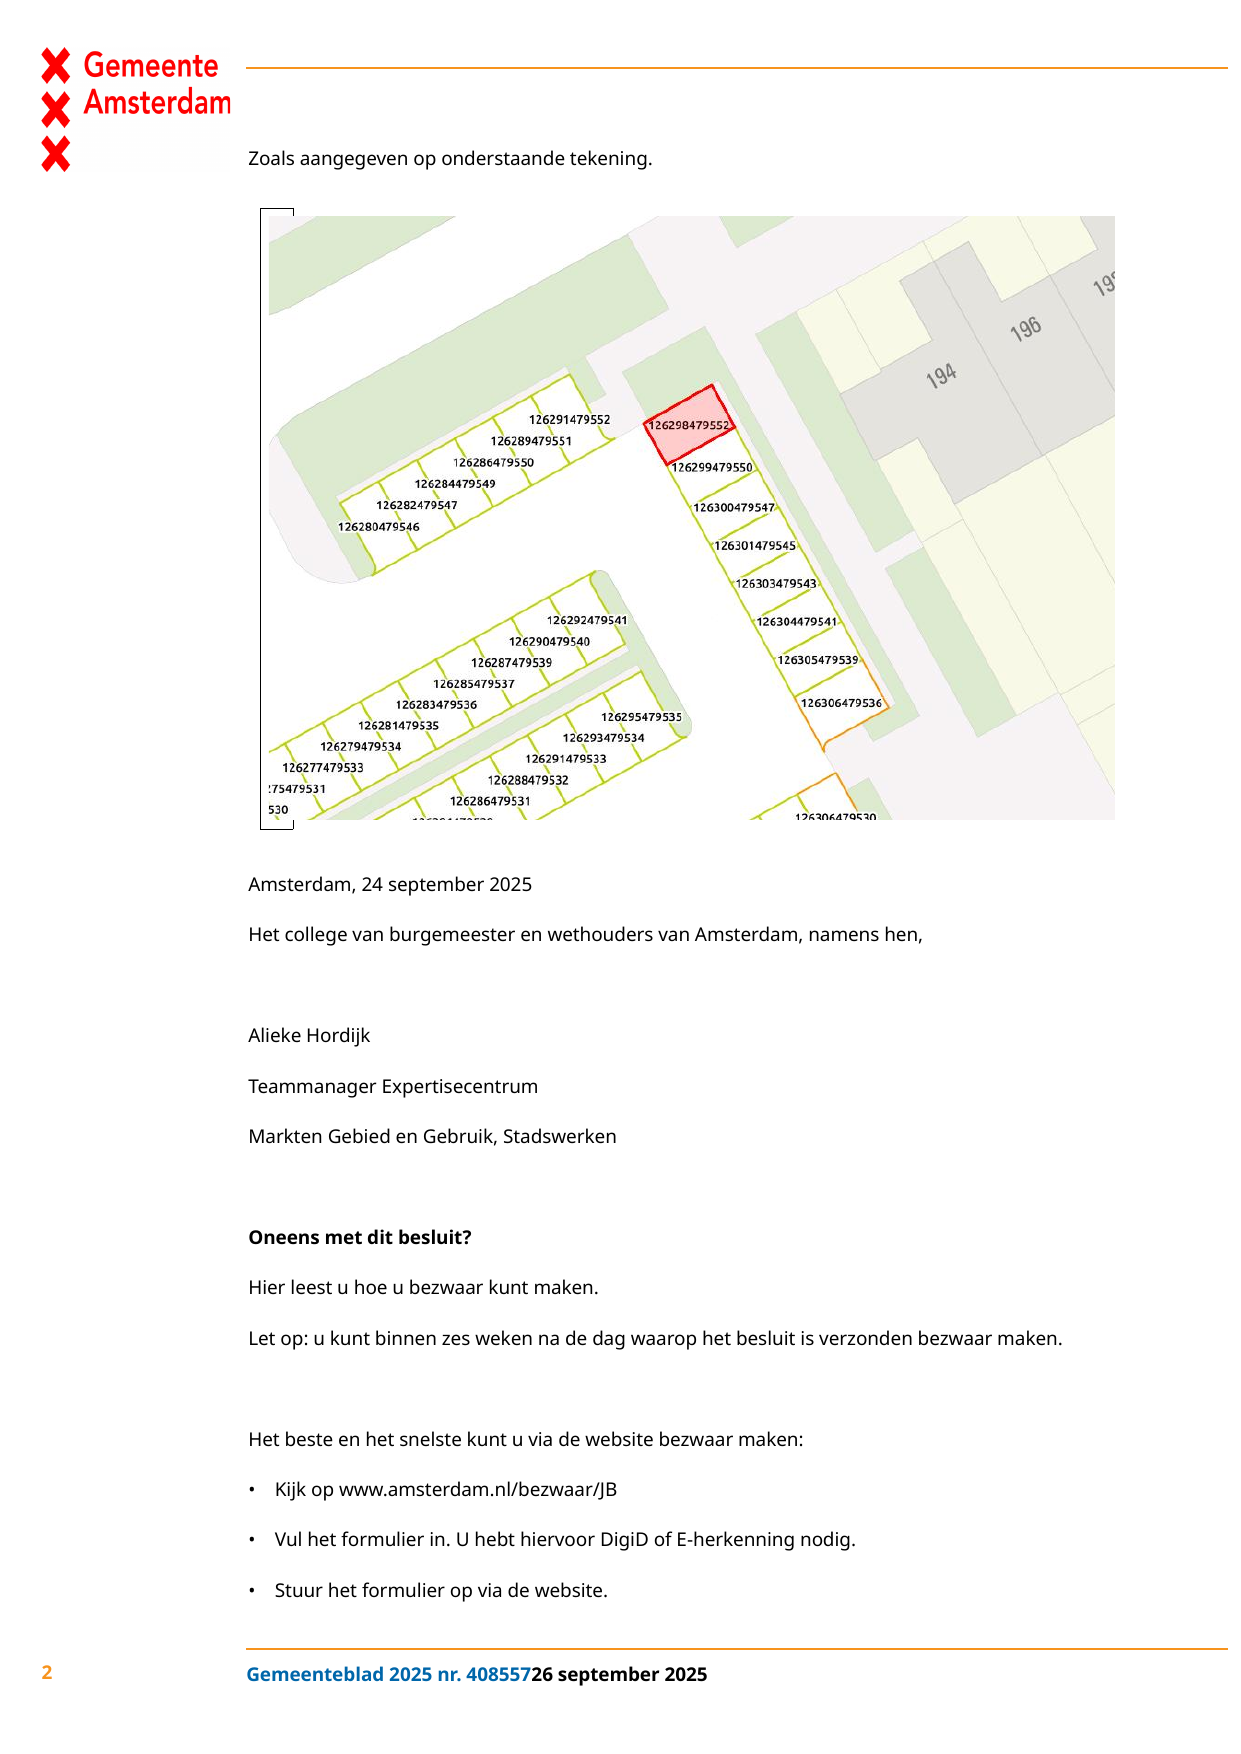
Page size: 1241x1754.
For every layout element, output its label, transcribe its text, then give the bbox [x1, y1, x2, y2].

text • Stuur het formulier op via de website. [248, 1577, 1152, 1603]
picture [41, 47, 231, 172]
text Alieke Hordijk [248, 1022, 1152, 1048]
text Markten Gebied en Gebruik, Stadswerken [248, 1123, 1152, 1149]
text Zoals aangegeven op onderstaande tekening. [248, 145, 1152, 171]
text • Kijk op www.amsterdam.nl/bezwaar/JB [248, 1476, 1152, 1502]
picture [268, 216, 1115, 820]
text Oneens met dit besluit? [248, 1224, 1152, 1250]
text Het college van burgemeester en wethouders van Amsterdam, namens hen, [248, 922, 1152, 947]
text Hier leest u hoe u bezwaar kunt maken. [248, 1274, 1152, 1300]
text Het beste en het snelste kunt u via de website bezwaar maken: [248, 1426, 1152, 1451]
text Teammanager Expertisecentrum [248, 1073, 1152, 1098]
text • Vul het formulier in. U hebt hiervoor DigiD of E-herkenning nodig. [248, 1527, 1152, 1552]
text Let op: u kunt binnen zes weken na de dag waarop het besluit is verzonden bezwaar maken. [248, 1325, 1152, 1351]
text Amsterdam, 24 september 2025 [248, 871, 1152, 897]
